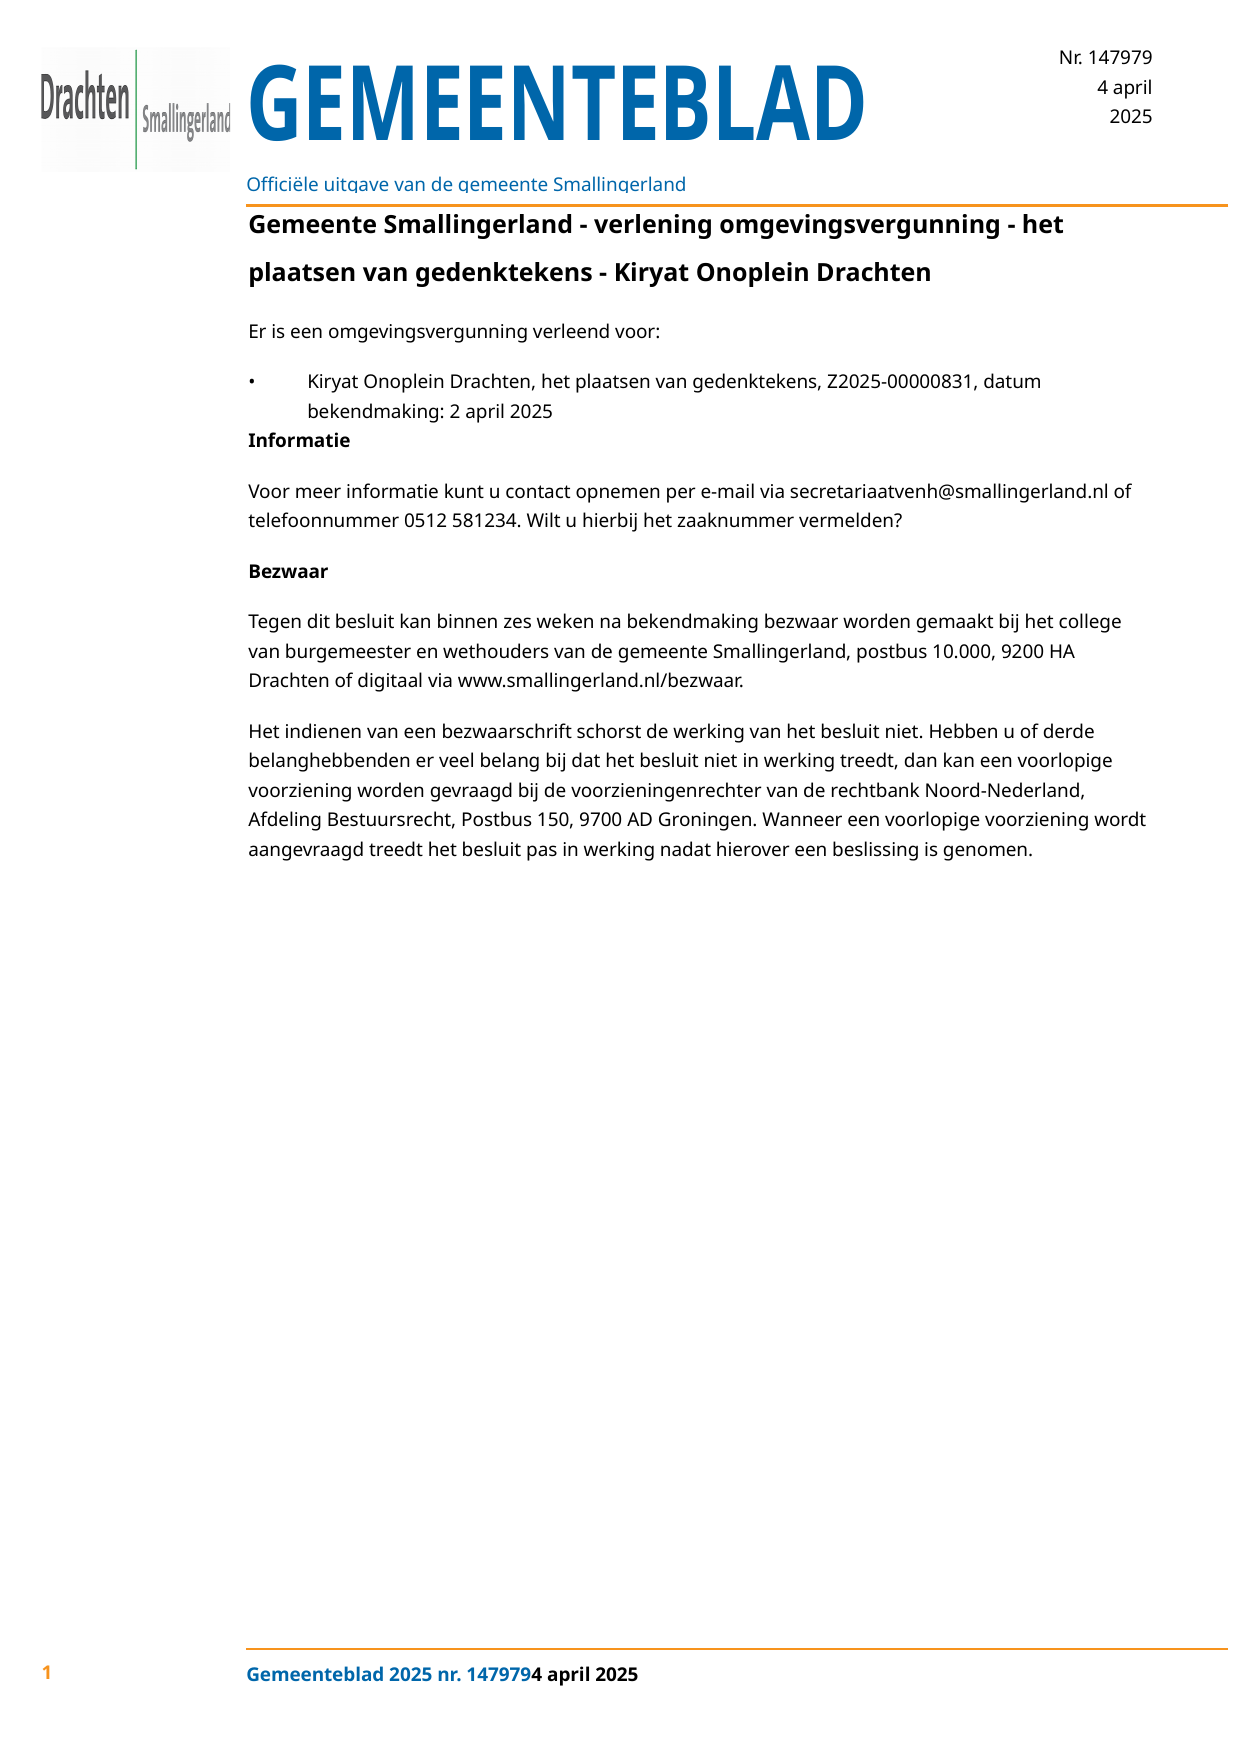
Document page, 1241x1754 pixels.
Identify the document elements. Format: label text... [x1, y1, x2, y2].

text Het indienen van een bezwaarschrift schorst de werking van het besluit niet. Hebben u of derde belanghebbenden er veel belang bij dat het besluit niet in werking treedt, dan kan een voorlopige voorziening worden gevraagd bij de voorzieningenrechter van de rechtbank Noord-Nederland, Afdeling Bestuursrecht, Postbus 150, 9700 AD Groningen. Wanneer een voorlopige voorziening wordt aangevraagd treedt het besluit pas in werking nadat hierover een beslissing is genomen. [248, 718, 1152, 862]
text Gemeente Smallingerland - verlening omgevingsvergunning - het plaatsen van gedenktekens - Kiryat Onoplein Drachten [248, 207, 1152, 288]
text Tegen dit besluit kan binnen zes weken na bekendmaking bezwaar worden gemaakt bij het college van burgemeester en wethouders van de gemeente Smallingerland, postbus 10.000, 9200 HA Drachten of digitaal via www.smallingerland.nl/bezwaar. [248, 608, 1152, 693]
text Voor meer informatie kunt u contact opnemen per e-mail via secretariaatvenh@smallingerland.nl of telefoonnummer 0512 581234. Wilt u hierbij het zaaknummer vermelden? [248, 478, 1152, 533]
picture [41, 47, 231, 172]
text Bezwaar [248, 558, 1152, 584]
list Kiryat Onoplein Drachten, het plaatsen van gedenktekens, Z2025-00000831, datum bekendmaking: 2 april 2025 [248, 368, 1152, 424]
text Informatie [248, 427, 1152, 453]
text Er is een omgevingsvergunning verleend voor: [248, 318, 1152, 344]
